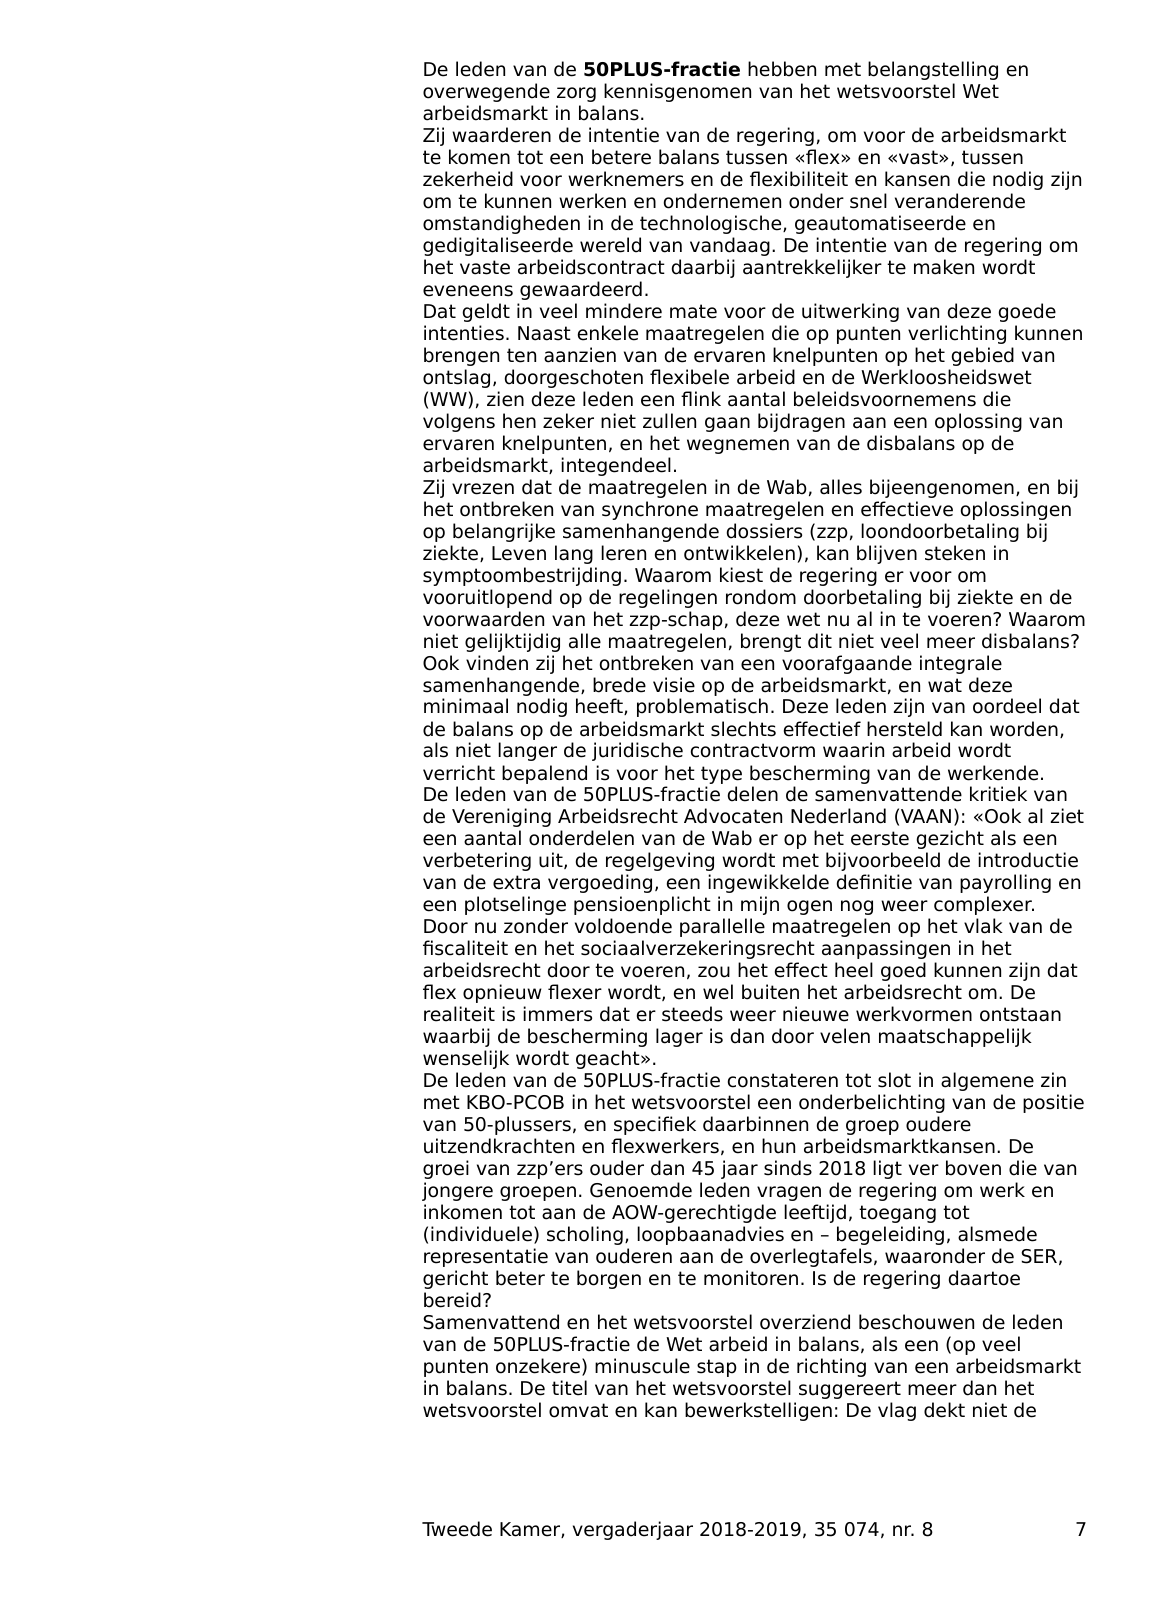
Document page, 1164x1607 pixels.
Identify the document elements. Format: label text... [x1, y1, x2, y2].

text De leden van de 50PLUS-fractie delen de samenvattende kritiek van de Vereniging Arbeidsrecht Advocaten Nederland (VAAN): «Ook al ziet een aantal onderdelen van de Wab er op het eerste gezicht als een verbetering uit, de regelgeving wordt met bijvoorbeeld de introductie van de extra vergoeding, een ingewikkelde definitie van payrolling en een plotselinge pensioenplicht in mijn ogen nog weer complexer. Door nu zonder voldoende parallelle maatregelen op het vlak van de fiscaliteit en het sociaalverzekeringsrecht aanpassingen in het arbeidsrecht door te voeren, zou het effect heel goed kunnen zijn dat flex opnieuw flexer wordt, en wel buiten het arbeidsrecht om. De realiteit is immers dat er steeds weer nieuwe werkvormen ontstaan waarbij de bescherming lager is dan door velen maatschappelijk wenselijk wordt geacht». [422, 784, 1087, 1070]
text De leden van de 50PLUS-fractie constateren tot slot in algemene zin met KBO-PCOB in het wetsvoorstel een onderbelichting van de positie van 50-plussers, en specifiek daarbinnen de groep oudere uitzendkrachten en flexwerkers, en hun arbeidsmarktkansen. De groei van zzp’ers ouder dan 45 jaar sinds 2018 ligt ver boven die van jongere groepen. Genoemde leden vragen de regering om werk en inkomen tot aan de AOW-gerechtigde leeftijd, toegang tot (individuele) scholing, loopbaanadvies en – begeleiding, alsmede representatie van ouderen aan de overlegtafels, waaronder de SER, gericht beter te borgen en te monitoren. Is de regering daartoe bereid? [422, 1070, 1087, 1312]
text Zij vrezen dat de maatregelen in de Wab, alles bijeengenomen, en bij het ontbreken van synchrone maatregelen en effectieve oplossingen op belangrijke samenhangende dossiers (zzp, loondoorbetaling bij ziekte, Leven lang leren en ontwikkelen), kan blijven steken in symptoombestrijding. Waarom kiest de regering er voor om vooruitlopend op de regelingen rondom doorbetaling bij ziekte en de voorwaarden van het zzp-schap, deze wet nu al in te voeren? Waarom niet gelijktijdig alle maatregelen, brengt dit niet veel meer disbalans? Ook vinden zij het ontbreken van een voorafgaande integrale samenhangende, brede visie op de arbeidsmarkt, en wat deze minimaal nodig heeft, problematisch. Deze leden zijn van oordeel dat de balans op de arbeidsmarkt slechts effectief hersteld kan worden, als niet langer de juridische contractvorm waarin arbeid wordt verricht bepalend is voor het type bescherming van de werkende. [422, 477, 1087, 784]
text De leden van de 50PLUS-fractie hebben met belangstelling en overwegende zorg kennisgenomen van het wetsvoorstel Wet arbeidsmarkt in balans. [422, 59, 1087, 125]
text Dat geldt in veel mindere mate voor de uitwerking van deze goede intenties. Naast enkele maatregelen die op punten verlichting kunnen brengen ten aanzien van de ervaren knelpunten op het gebied van ontslag, doorgeschoten flexibele arbeid en de Werkloosheidswet (WW), zien deze leden een flink aantal beleidsvoornemens die volgens hen zeker niet zullen gaan bijdragen aan een oplossing van ervaren knelpunten, en het wegnemen van de disbalans op de arbeidsmarkt, integendeel. [422, 301, 1087, 477]
text Zij waarderen de intentie van de regering, om voor de arbeidsmarkt te komen tot een betere balans tussen «flex» en «vast», tussen zekerheid voor werknemers en de flexibiliteit en kansen die nodig zijn om te kunnen werken en ondernemen onder snel veranderende omstandigheden in de technologische, geautomatiseerde en gedigitaliseerde wereld van vandaag. De intentie van de regering om het vaste arbeidscontract daarbij aantrekkelijker te maken wordt eveneens gewaardeerd. [422, 125, 1087, 301]
text Samenvattend en het wetsvoorstel overziend beschouwen de leden van de 50PLUS-fractie de Wet arbeid in balans, als een (op veel punten onzekere) minuscule stap in de richting van een arbeidsmarkt in balans. De titel van het wetsvoorstel suggereert meer dan het wetsvoorstel omvat en kan bewerkstelligen: De vlag dekt niet de [422, 1312, 1087, 1422]
